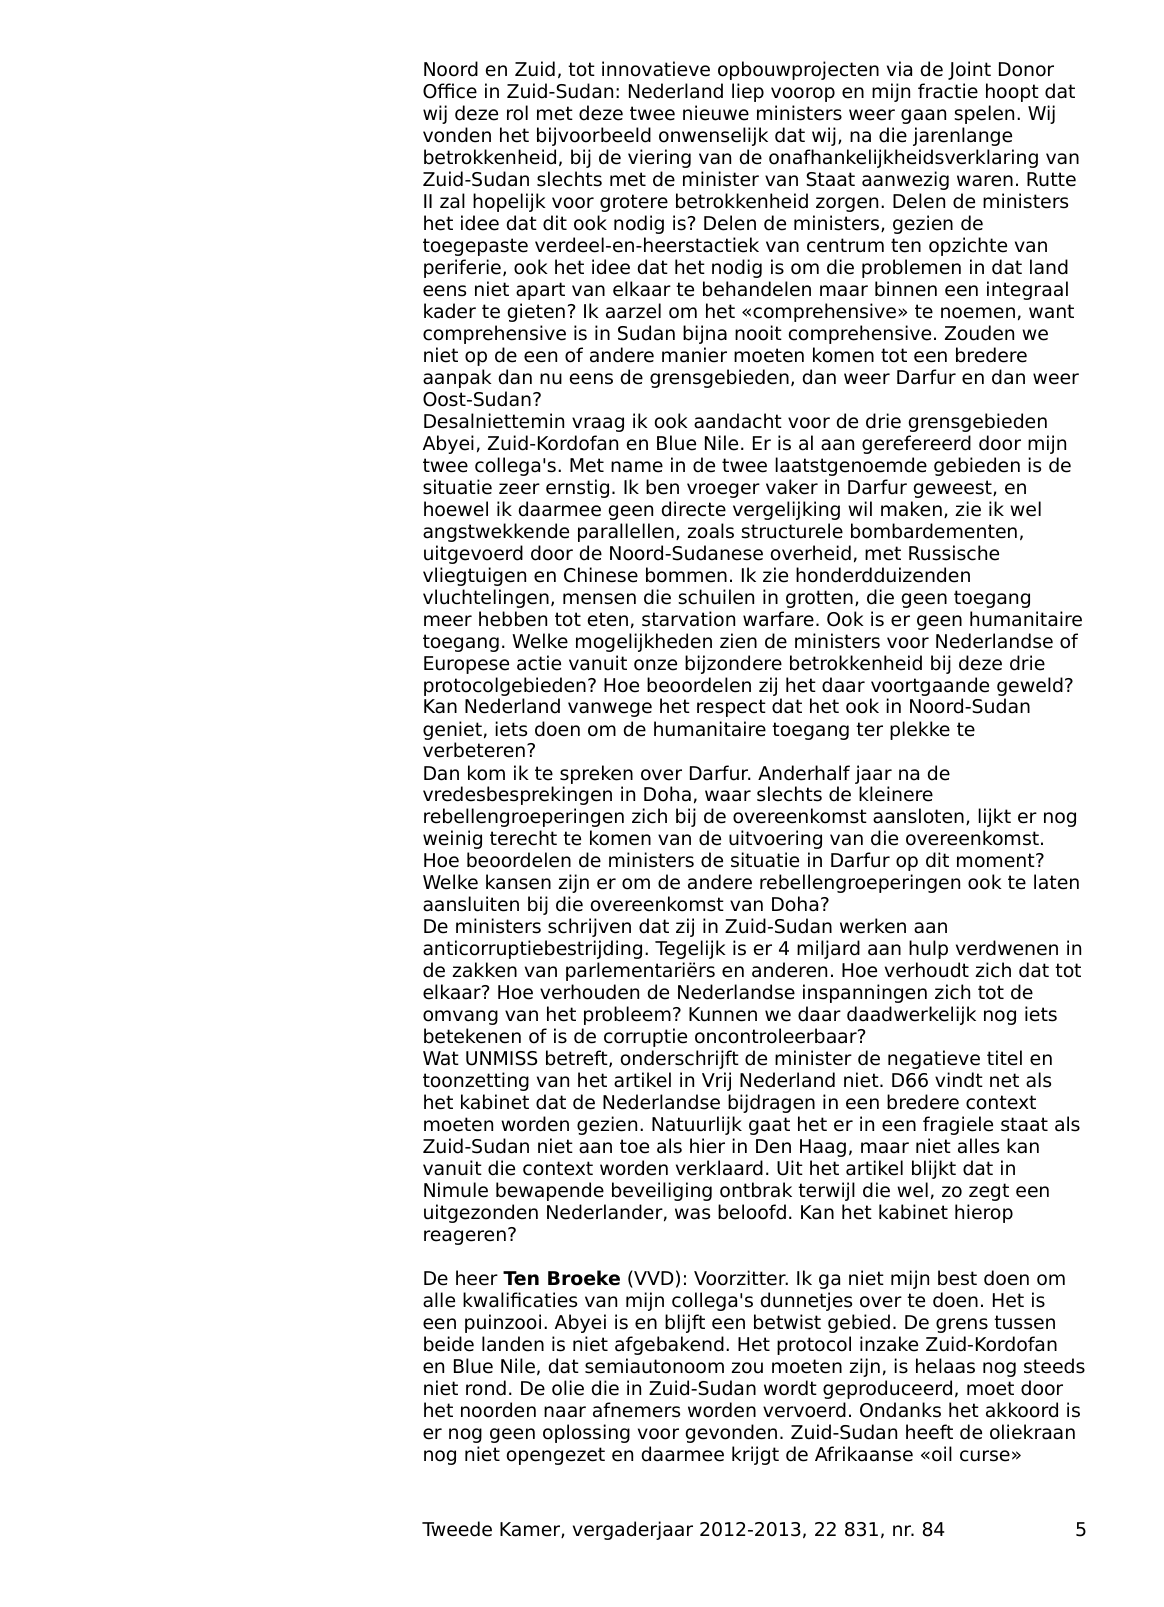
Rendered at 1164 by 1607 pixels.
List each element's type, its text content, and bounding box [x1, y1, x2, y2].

text Wat UNMISS betreft, onderschrijft de minister de negatieve titel en toonzetting van het artikel in Vrij Nederland niet. D66 vindt net als het kabinet dat de Nederlandse bijdragen in een bredere context moeten worden gezien. Natuurlijk gaat het er in een fragiele staat als Zuid-Sudan niet aan toe als hier in Den Haag, maar niet alles kan vanuit die context worden verklaard. Uit het artikel blijkt dat in Nimule bewapende beveiliging ontbrak terwijl die wel, zo zegt een uitgezonden Nederlander, was beloofd. Kan het kabinet hierop reageren? [422, 1048, 1087, 1246]
text Noord en Zuid, tot innovatieve opbouwprojecten via de Joint Donor Office in Zuid-Sudan: Nederland liep voorop en mijn fractie hoopt dat wij deze rol met deze twee nieuwe ministers weer gaan spelen. Wij vonden het bijvoorbeeld onwenselijk dat wij, na die jarenlange betrokkenheid, bij de viering van de onafhankelijkheidsverklaring van Zuid-Sudan slechts met de minister van Staat aanwezig waren. Rutte II zal hopelijk voor grotere betrokkenheid zorgen. Delen de ministers het idee dat dit ook nodig is? Delen de ministers, gezien de toegepaste verdeel-en-heerstactiek van centrum ten opzichte van periferie, ook het idee dat het nodig is om die problemen in dat land eens niet apart van elkaar te behandelen maar binnen een integraal kader te gieten? Ik aarzel om het «comprehensive» te noemen, want comprehensive is in Sudan bijna nooit comprehensive. Zouden we niet op de een of andere manier moeten komen tot een bredere aanpak dan nu eens de grensgebieden, dan weer Darfur en dan weer Oost-Sudan? [422, 59, 1087, 411]
text De heer Ten Broeke (VVD): Voorzitter. Ik ga niet mijn best doen om alle kwalificaties van mijn collega's dunnetjes over te doen. Het is een puinzooi. Abyei is en blijft een betwist gebied. De grens tussen beide landen is niet afgebakend. Het protocol inzake Zuid-Kordofan en Blue Nile, dat semiautonoom zou moeten zijn, is helaas nog steeds niet rond. De olie die in Zuid-Sudan wordt geproduceerd, moet door het noorden naar afnemers worden vervoerd. Ondanks het akkoord is er nog geen oplossing voor gevonden. Zuid-Sudan heeft de oliekraan nog niet opengezet en daarmee krijgt de Afrikaanse «oil curse» [422, 1268, 1087, 1466]
text Dan kom ik te spreken over Darfur. Anderhalf jaar na de vredesbesprekingen in Doha, waar slechts de kleinere rebellengroeperingen zich bij de overeenkomst aansloten, lijkt er nog weinig terecht te komen van de uitvoering van die overeenkomst. Hoe beoordelen de ministers de situatie in Darfur op dit moment? Welke kansen zijn er om de andere rebellengroeperingen ook te laten aansluiten bij die overeenkomst van Doha? [422, 762, 1087, 916]
text De ministers schrijven dat zij in Zuid-Sudan werken aan anticorruptiebestrijding. Tegelijk is er 4 miljard aan hulp verdwenen in de zakken van parlementariërs en anderen. Hoe verhoudt zich dat tot elkaar? Hoe verhouden de Nederlandse inspanningen zich tot de omvang van het probleem? Kunnen we daar daadwerkelijk nog iets betekenen of is de corruptie oncontroleerbaar? [422, 916, 1087, 1048]
text Desalniettemin vraag ik ook aandacht voor de drie grensgebieden Abyei, Zuid-Kordofan en Blue Nile. Er is al aan gerefereerd door mijn twee collega's. Met name in de twee laatstgenoemde gebieden is de situatie zeer ernstig. Ik ben vroeger vaker in Darfur geweest, en hoewel ik daarmee geen directe vergelijking wil maken, zie ik wel angstwekkende parallellen, zoals structurele bombardementen, uitgevoerd door de Noord-Sudanese overheid, met Russische vliegtuigen en Chinese bommen. Ik zie honderdduizenden vluchtelingen, mensen die schuilen in grotten, die geen toegang meer hebben tot eten, starvation warfare. Ook is er geen humanitaire toegang. Welke mogelijkheden zien de ministers voor Nederlandse of Europese actie vanuit onze bijzondere betrokkenheid bij deze drie protocolgebieden? Hoe beoordelen zij het daar voortgaande geweld? Kan Nederland vanwege het respect dat het ook in Noord-Sudan geniet, iets doen om de humanitaire toegang ter plekke te verbeteren? [422, 411, 1087, 762]
